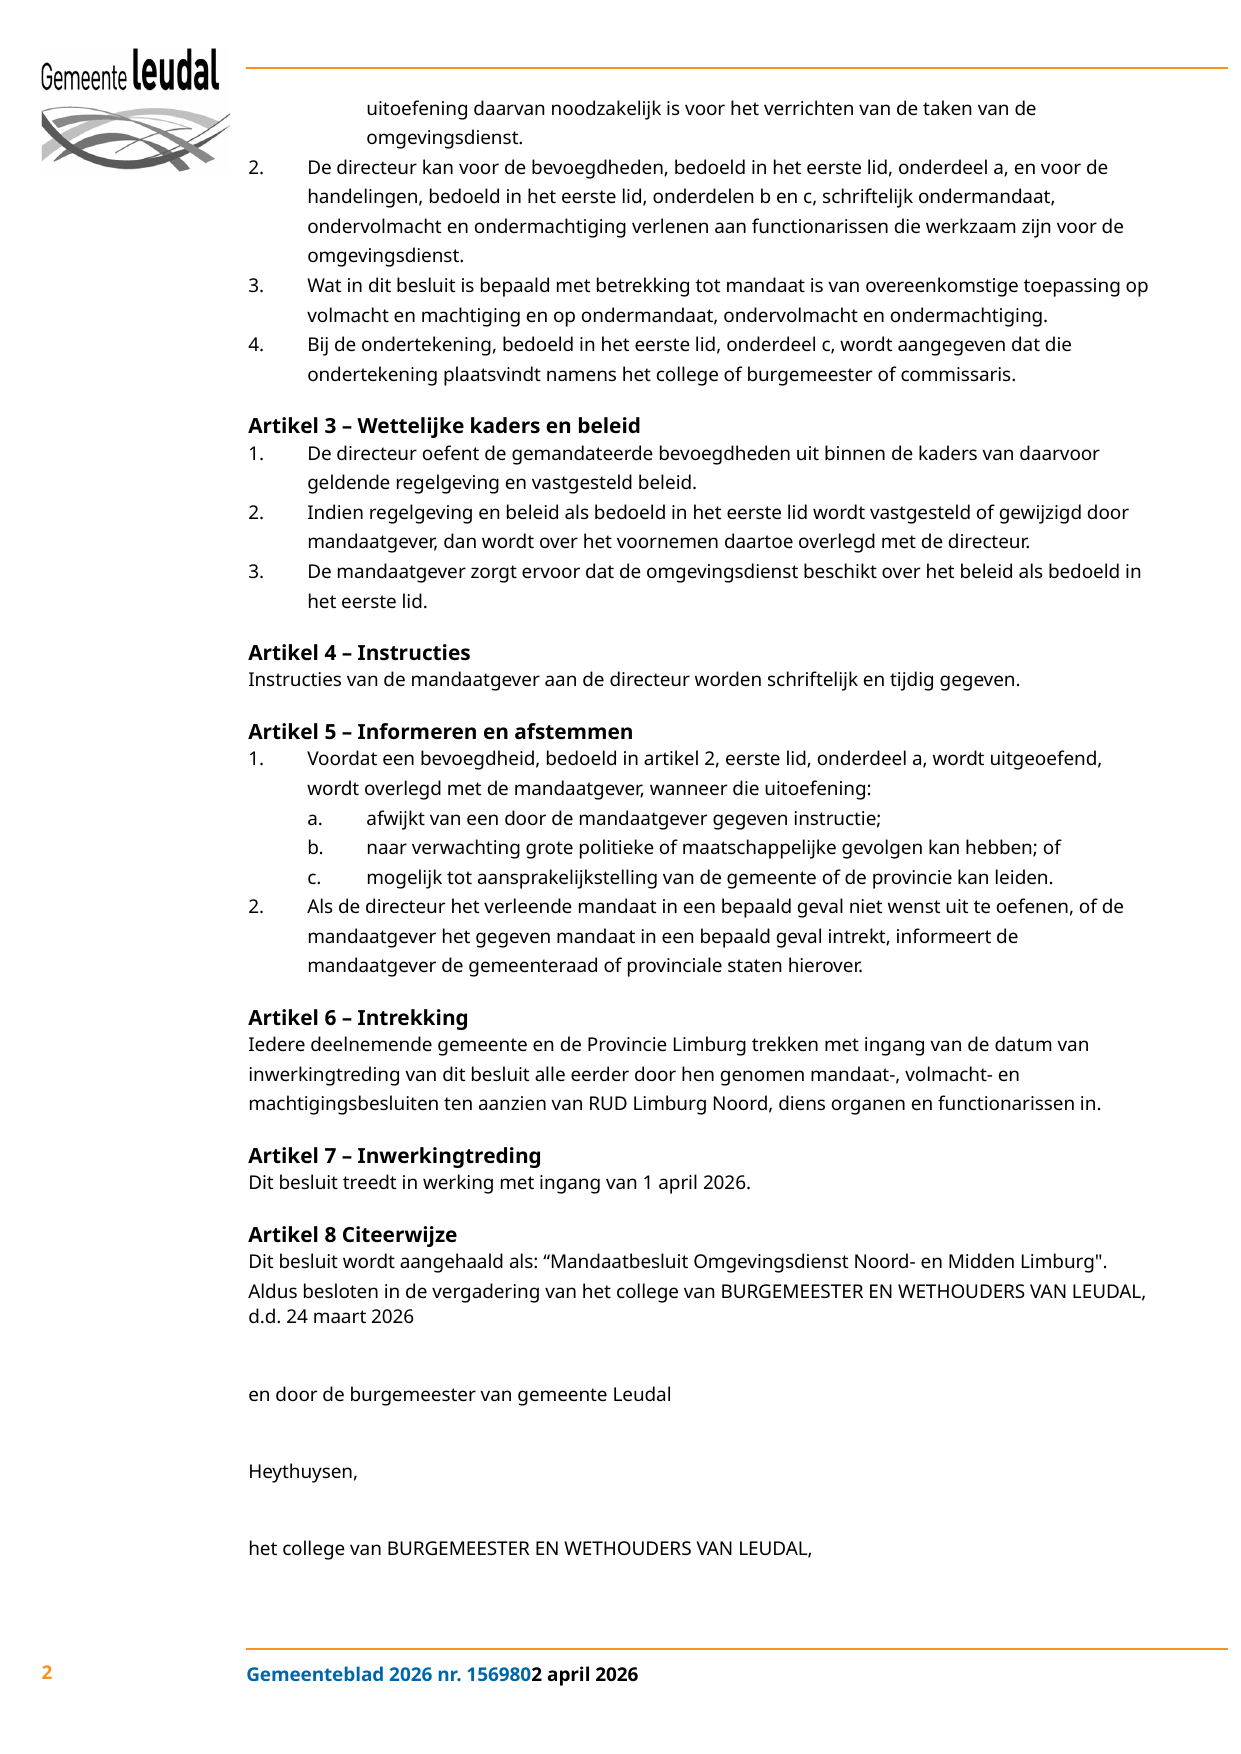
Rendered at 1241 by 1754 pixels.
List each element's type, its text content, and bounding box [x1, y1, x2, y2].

text Artikel 6 – Intrekking [248, 1003, 1152, 1031]
text Dit besluit treedt in werking met ingang van 1 april 2026. [248, 1169, 1152, 1195]
text Heythuysen, [248, 1458, 1152, 1484]
text Artikel 7 – Inwerkingtreding [248, 1141, 1152, 1169]
text Artikel 4 – Instructies [248, 638, 1152, 667]
picture [41, 47, 231, 172]
list Bij de ondertekening, bedoeld in het eerste lid, onderdeel c, wordt aangegeven dat die ondertekening plaatsvindt namens het college of burgemeester of commissaris. [248, 331, 1152, 387]
list uitoefening daarvan noodzakelijk is voor het verrichten van de taken van de omgevingsdienst. [307, 95, 1152, 150]
list Indien regelgeving en beleid als bedoeld in het eerste lid wordt vastgesteld of gewijzigd door mandaatgever, dan wordt over het voornemen daartoe overlegd met de directeur. [248, 499, 1152, 554]
list naar verwachting grote politieke of maatschappelijke gevolgen kan hebben; of [307, 834, 1152, 860]
list Wat in dit besluit is bepaald met betrekking tot mandaat is van overeenkomstige toepassing op volmacht en machtiging en op ondermandaat, ondervolmacht en ondermachtiging. [248, 272, 1152, 328]
text Artikel 5 – Informeren en afstemmen [248, 717, 1152, 746]
list Als de directeur het verleende mandaat in een bepaald geval niet wenst uit te oefenen, of de mandaatgever het gegeven mandaat in een bepaald geval intrekt, informeert de mandaatgever de gemeenteraad of provinciale staten hierover. [248, 893, 1152, 978]
text Artikel 8 Citeerwijze [248, 1220, 1152, 1248]
list Voordat een bevoegdheid, bedoeld in artikel 2, eerste lid, onderdeel a, wordt uitgeoefend, wordt overlegd met de mandaatgever, wanneer die uitoefening: [248, 746, 1152, 801]
text het college van BURGEMEESTER EN WETHOUDERS VAN LEUDAL, [248, 1535, 1152, 1561]
list afwijkt van een door de mandaatgever gegeven instructie; [307, 805, 1152, 830]
text Iedere deelnemende gemeente en de Provincie Limburg trekken met ingang van de datum van inwerkingtreding van dit besluit alle eerder door hen genomen mandaat-, volmacht- en machtigingsbesluiten ten aanzien van RUD Limburg Noord, diens organen en functionarissen in. [248, 1031, 1152, 1116]
list mogelijk tot aansprakelijkstelling van de gemeente of de provincie kan leiden. [307, 864, 1152, 889]
text Aldus besloten in de vergadering van het college van BURGEMEESTER EN WETHOUDERS VAN LEUDAL, d.d. 24 maart 2026 [248, 1278, 1152, 1329]
list De directeur oefent de gemandateerde bevoegdheden uit binnen de kaders van daarvoor geldende regelgeving en vastgesteld beleid. [248, 440, 1152, 495]
list De mandaatgever zorgt ervoor dat de omgevingsdienst beschikt over het beleid als bedoeld in het eerste lid. [248, 558, 1152, 613]
text Dit besluit wordt aangehaald als: “Mandaatbesluit Omgevingsdienst Noord- en Midden Limburg". [248, 1248, 1152, 1274]
list De directeur kan voor de bevoegdheden, bedoeld in het eerste lid, onderdeel a, en voor de handelingen, bedoeld in het eerste lid, onderdelen b en c, schriftelijk ondermandaat, ondervolmacht en ondermachtiging verlenen aan functionarissen die werkzaam zijn voor de omgevingsdienst. [248, 154, 1152, 268]
text Instructies van de mandaatgever aan de directeur worden schriftelijk en tijdig gegeven. [248, 667, 1152, 692]
text en door de burgemeester van gemeente Leudal [248, 1381, 1152, 1407]
text Artikel 3 – Wettelijke kaders en beleid [248, 411, 1152, 440]
